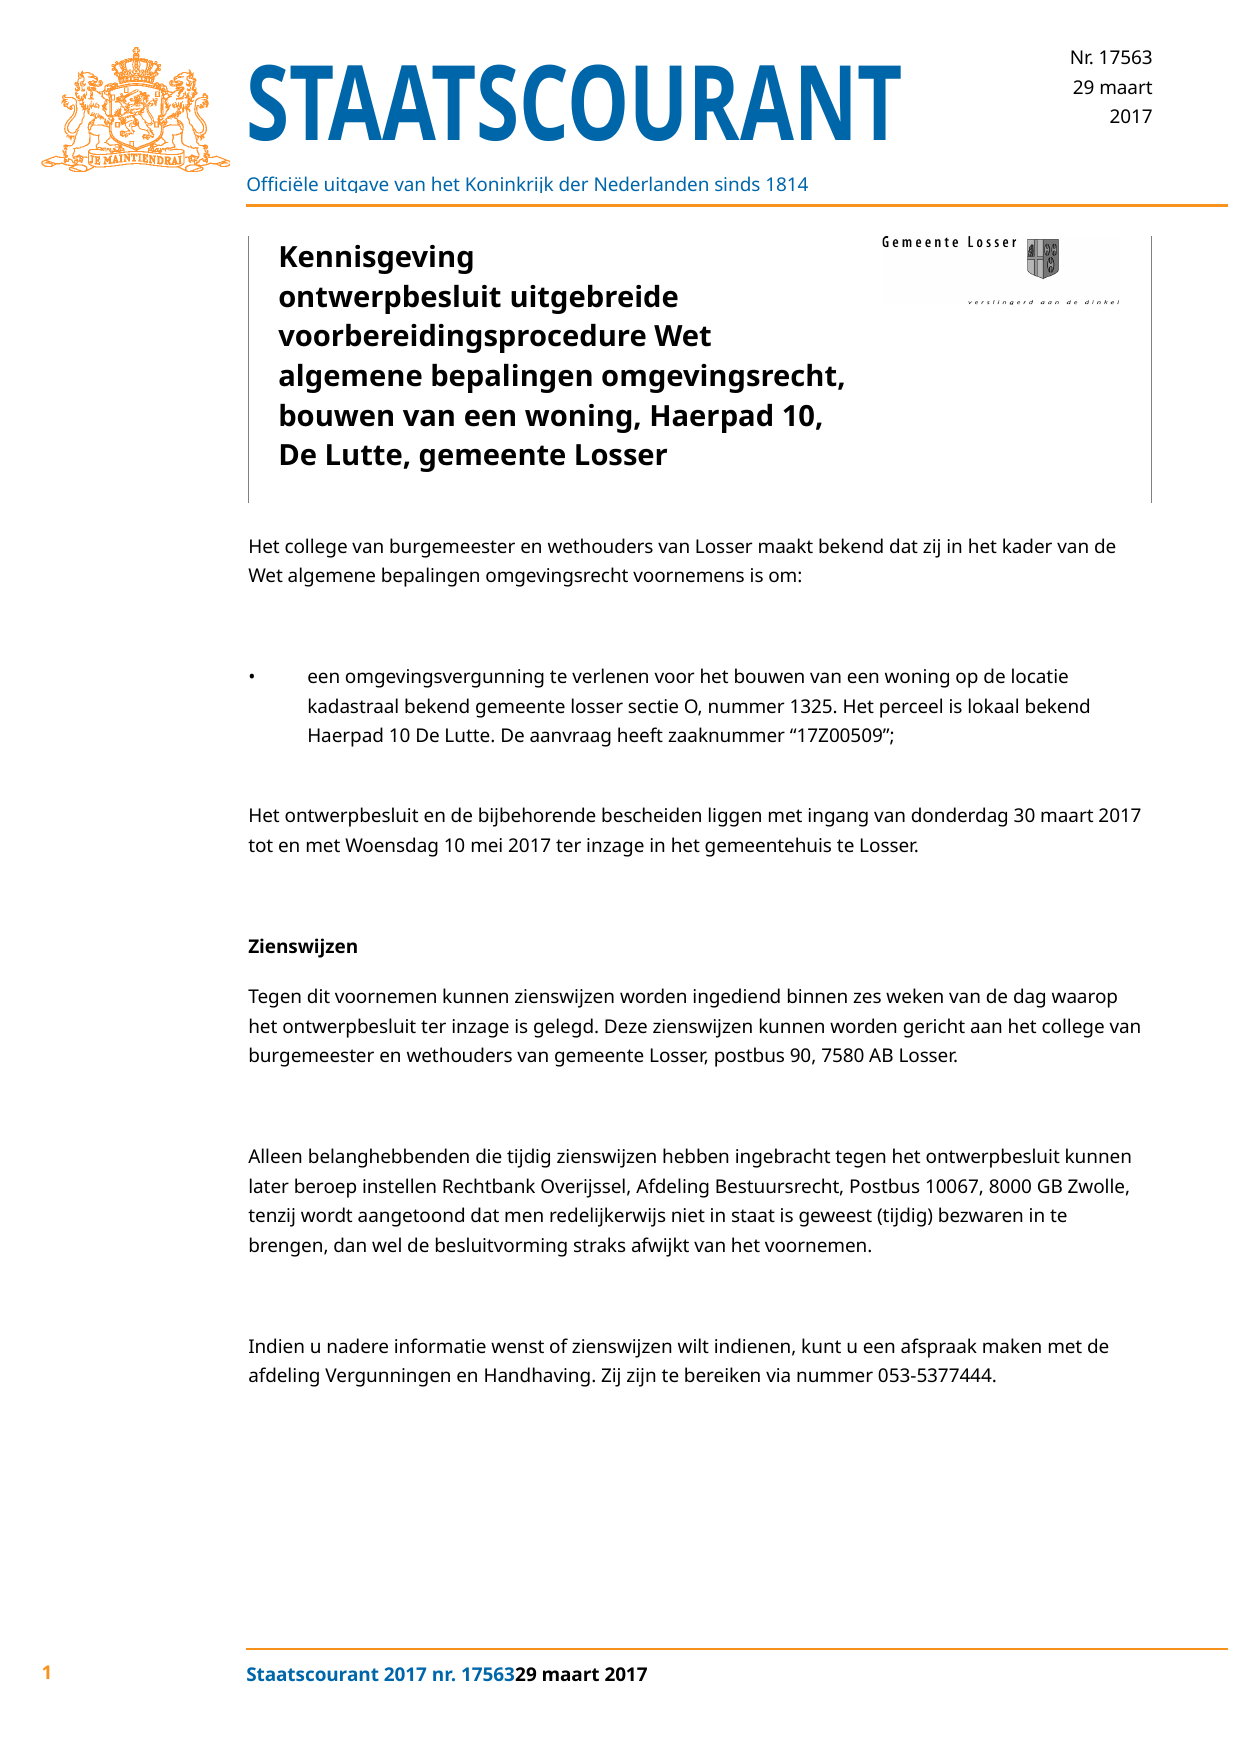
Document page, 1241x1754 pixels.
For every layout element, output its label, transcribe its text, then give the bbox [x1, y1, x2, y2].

text Indien u nadere informatie wenst of zienswijzen wilt indienen, kunt u een afspraak maken met de afdeling Vergunningen en Handhaving. Zij zijn te bereiken via nummer 053-5377444. [248, 1333, 1152, 1388]
list een omgevingsvergunning te verlenen voor het bouwen van een woning op de locatie kadastraal bekend gemeente losser sectie O, nummer 1325. Het perceel is lokaal bekend Haerpad 10 De Lutte. De aanvraag heeft zaaknummer “17Z00509”; [248, 663, 1152, 748]
picture [41, 47, 231, 172]
text Het ontwerpbesluit en de bijbehorende bescheiden liggen met ingang van donderdag 30 maart 2017 tot en met Woensdag 10 mei 2017 ter inzage in het gemeentehuis te Losser. [248, 803, 1152, 858]
table_header [850, 236, 1151, 503]
table_header Kennisgeving ontwerpbesluit uitgebreide voorbereidingsprocedure Wet algemene bepalingen omgevingsrecht, bouwen van een woning, Haerpad 10, De Lutte, gemeente Losser [249, 236, 850, 503]
text Het college van burgemeester en wethouders van Losser maakt bekend dat zij in het kader van de Wet algemene bepalingen omgevingsrecht voornemens is om: [248, 533, 1152, 588]
picture [882, 236, 1119, 305]
text Tegen dit voornemen kunnen zienswijzen worden ingediend binnen zes weken van de dag waarop het ontwerpbesluit ter inzage is gelegd. Deze zienswijzen kunnen worden gericht aan het college van burgemeester en wethouders van gemeente Losser, postbus 90, 7580 AB Losser. [248, 983, 1152, 1068]
text Zienswijzen [248, 933, 1152, 959]
text Alleen belanghebbenden die tijdig zienswijzen hebben ingebracht tegen het ontwerpbesluit kunnen later beroep instellen Rechtbank Overijssel, Afdeling Bestuursrecht, Postbus 10067, 8000 GB Zwolle, tenzij wordt aangetoond dat men redelijkerwijs niet in staat is geweest (tijdig) bezwaren in te brengen, dan wel de besluitvorming straks afwijkt van het voornemen. [248, 1143, 1152, 1258]
